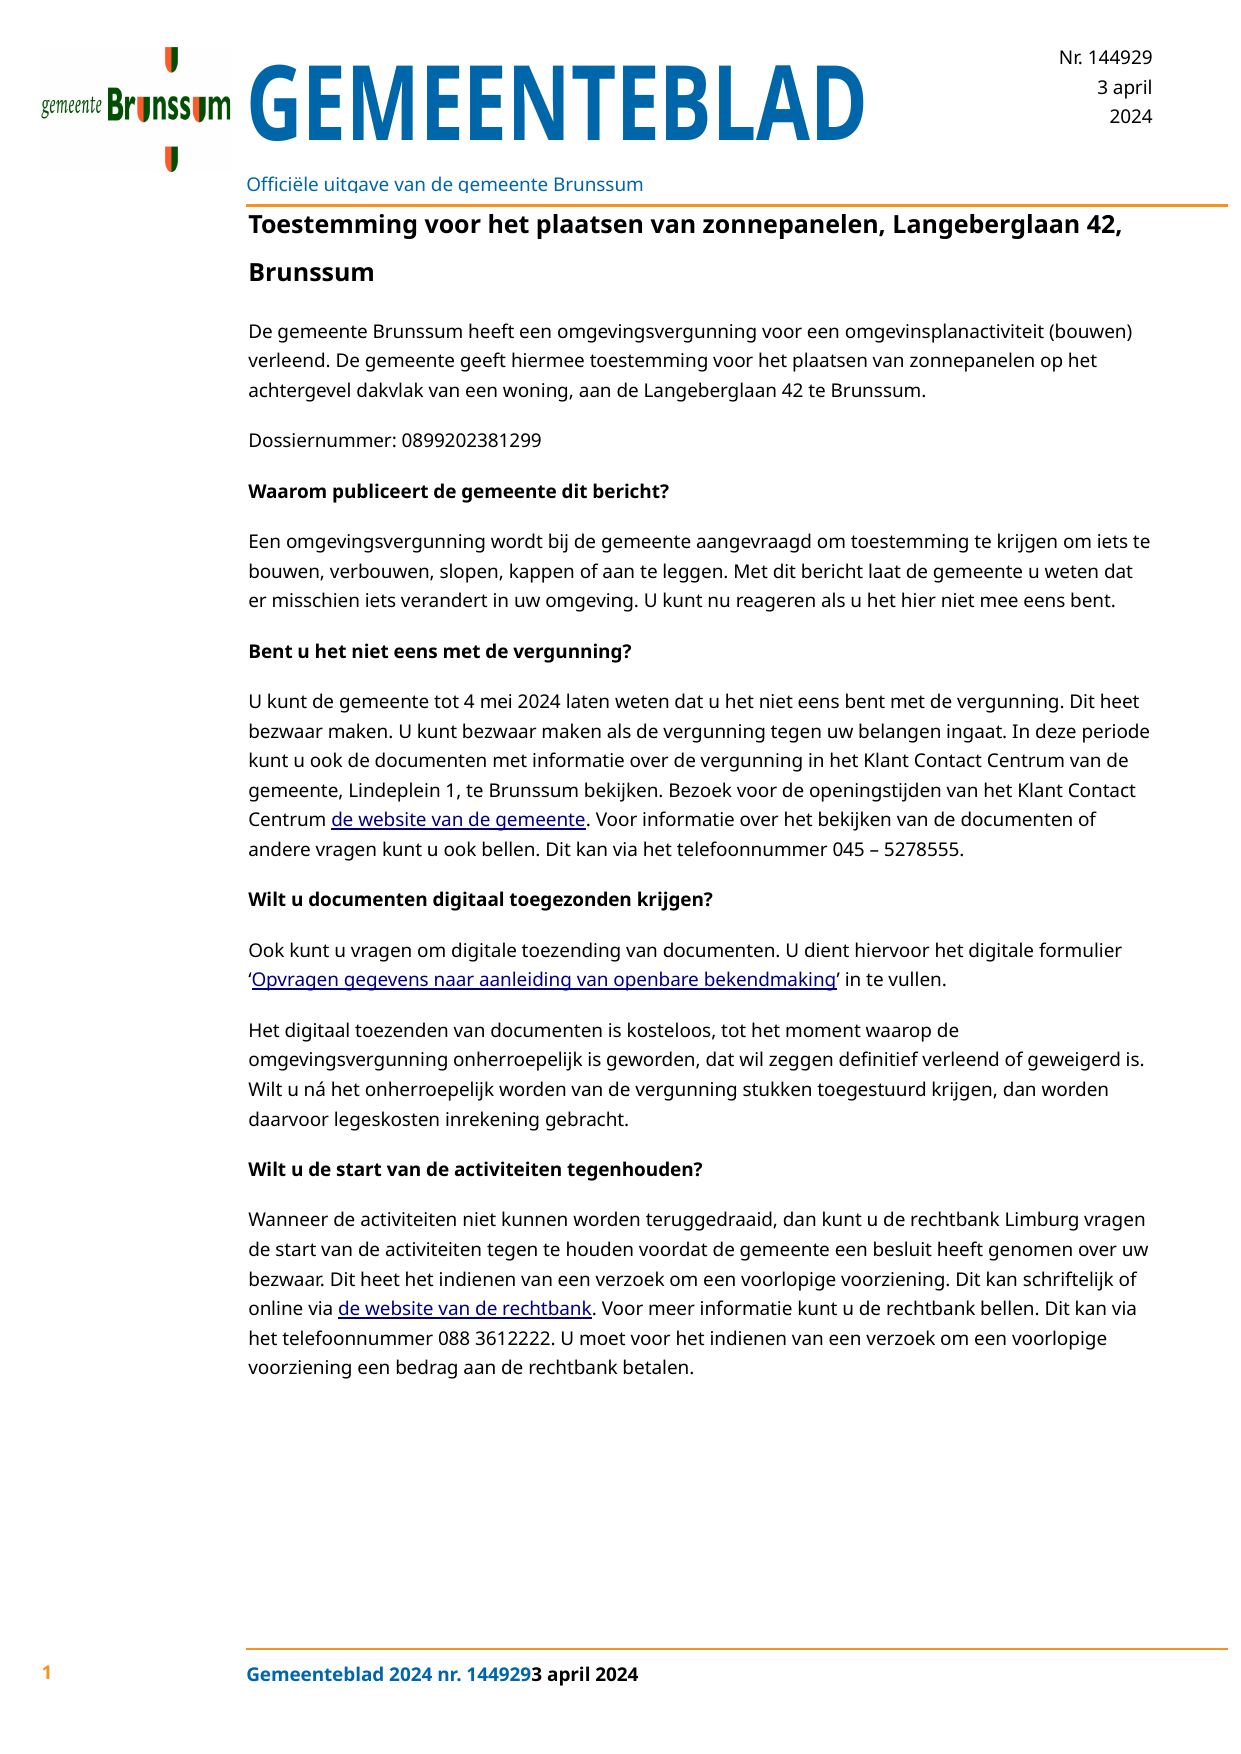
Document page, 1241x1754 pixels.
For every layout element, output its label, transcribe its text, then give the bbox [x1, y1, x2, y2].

text Wanneer de activiteiten niet kunnen worden teruggedraaid, dan kunt u de rechtbank Limburg vragen de start van de activiteiten tegen te houden voordat de gemeente een besluit heeft genomen over uw bezwaar. Dit heet het indienen van een verzoek om een voorlopige voorziening. Dit kan schriftelijk of online via de website van de rechtbank. Voor meer informatie kunt u de rechtbank bellen. Dit kan via het telefoonnummer 088 3612222. U moet voor het indienen van een verzoek om een voorlopige voorziening een bedrag aan de rechtbank betalen. [248, 1207, 1152, 1380]
text Waarom publiceert de gemeente dit bericht? [248, 478, 1152, 504]
picture [41, 47, 231, 172]
text Toestemming voor het plaatsen van zonnepanelen, Langeberglaan 42, Brunssum [248, 207, 1152, 288]
text Dossiernummer: 0899202381299 [248, 427, 1152, 453]
text Ook kunt u vragen om digitale toezending van documenten. U dient hiervoor het digitale formulier ‘Opvragen gegevens naar aanleiding van openbare bekendmaking’ in te vullen. [248, 937, 1152, 992]
text Een omgevingsvergunning wordt bij de gemeente aangevraagd om toestemming te krijgen om iets te bouwen, verbouwen, slopen, kappen of aan te leggen. Met dit bericht laat de gemeente u weten dat er misschien iets verandert in uw omgeving. U kunt nu reageren als u het hier niet mee eens bent. [248, 528, 1152, 613]
text Wilt u de start van de activiteiten tegenhouden? [248, 1156, 1152, 1182]
text U kunt de gemeente tot 4 mei 2024 laten weten dat u het niet eens bent met de vergunning. Dit heet bezwaar maken. U kunt bezwaar maken als de vergunning tegen uw belangen ingaat. In deze periode kunt u ook de documenten met informatie over de vergunning in het Klant Contact Centrum van de gemeente, Lindeplein 1, te Brunssum bekijken. Bezoek voor de openingstijden van het Klant Contact Centrum de website van de gemeente. Voor informatie over het bekijken van de documenten of andere vragen kunt u ook bellen. Dit kan via het telefoonnummer 045 – 5278555. [248, 688, 1152, 862]
text Wilt u documenten digitaal toegezonden krijgen? [248, 887, 1152, 912]
text Het digitaal toezenden van documenten is kosteloos, tot het moment waarop de omgevingsvergunning onherroepelijk is geworden, dat wil zeggen definitief verleend of geweigerd is. Wilt u ná het onherroepelijk worden van de vergunning stukken toegestuurd krijgen, dan worden daarvoor legeskosten inrekening gebracht. [248, 1017, 1152, 1132]
text Bent u het niet eens met de vergunning? [248, 638, 1152, 664]
text De gemeente Brunssum heeft een omgevingsvergunning voor een omgevinsplanactiviteit (bouwen) verleend. De gemeente geeft hiermee toestemming voor het plaatsen van zonnepanelen op het achtergevel dakvlak van een woning, aan de Langeberglaan 42 te Brunssum. [248, 318, 1152, 403]
